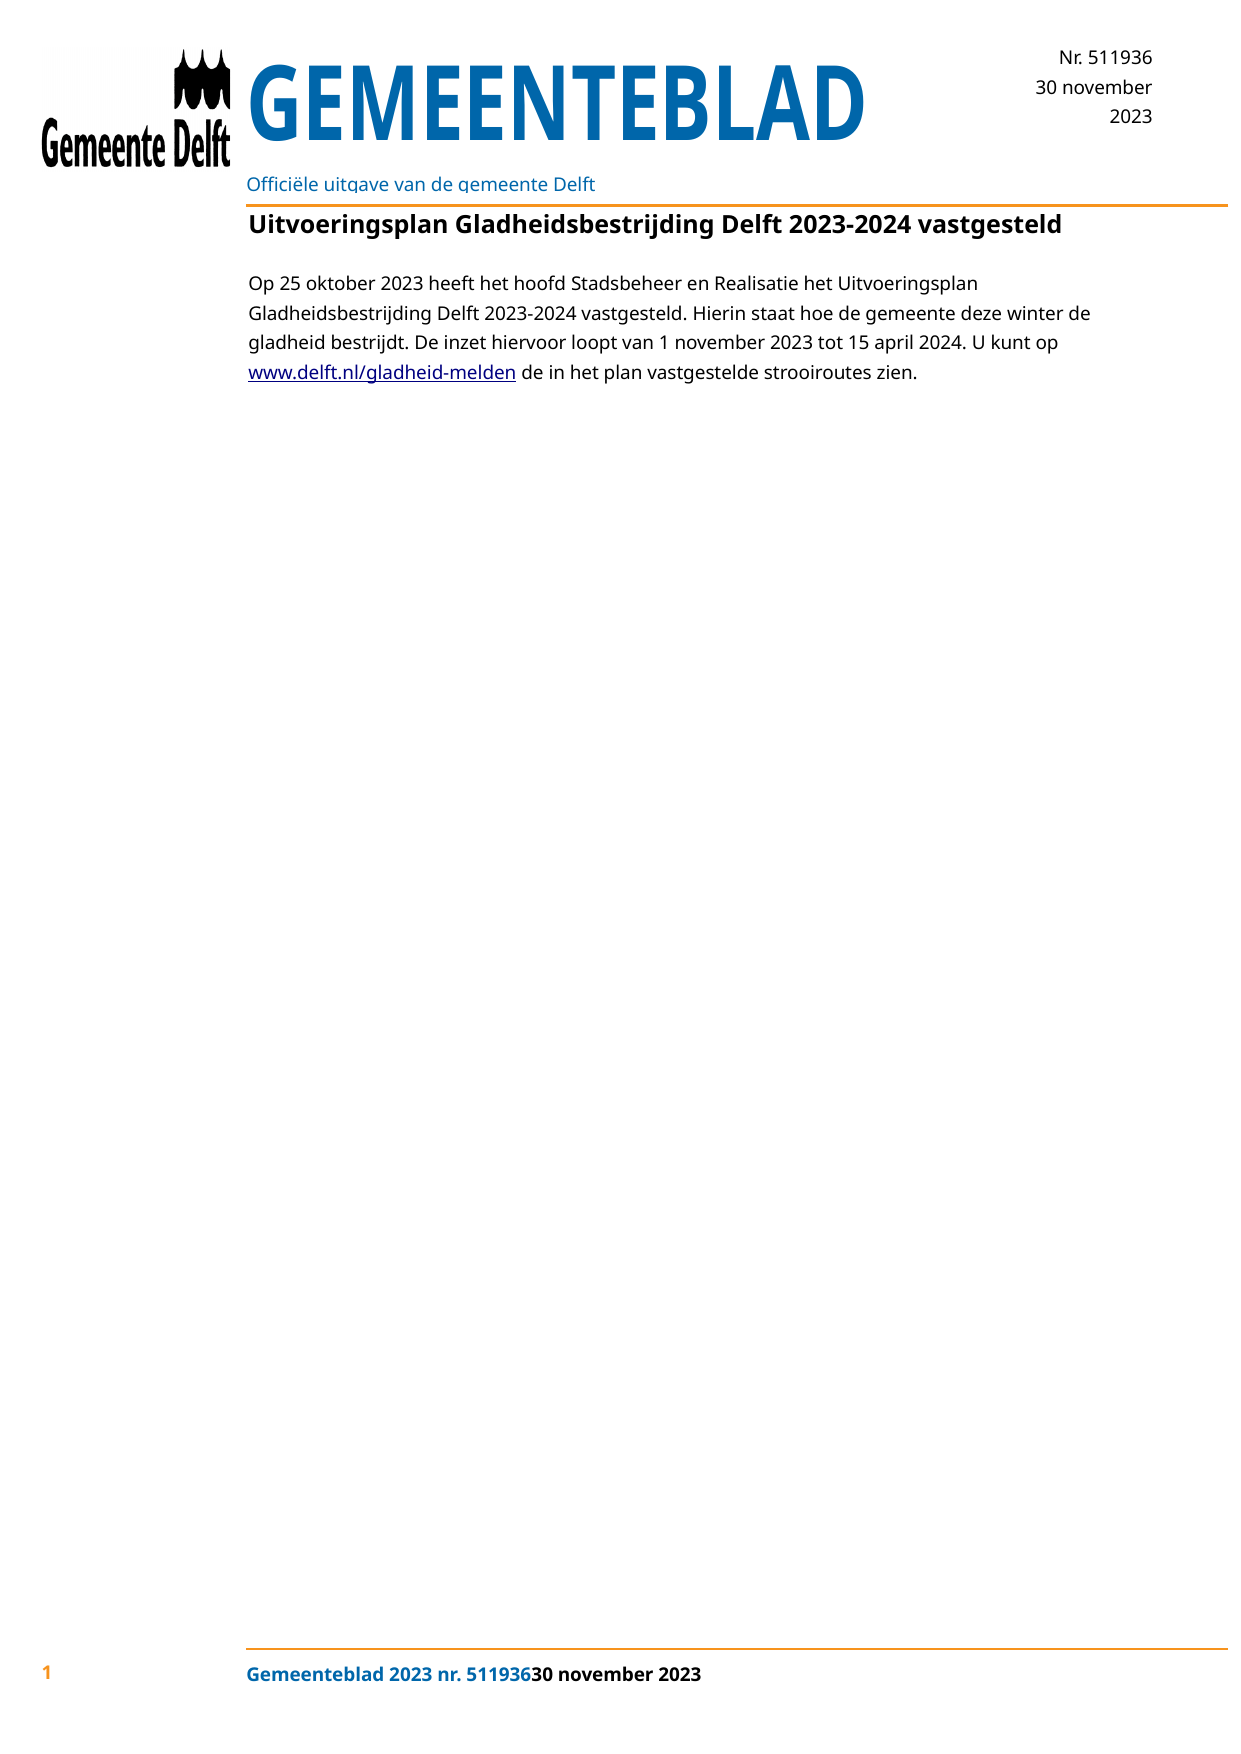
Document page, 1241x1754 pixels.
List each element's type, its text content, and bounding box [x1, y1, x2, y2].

picture [41, 47, 231, 172]
text Uitvoeringsplan Gladheidsbestrijding Delft 2023-2024 vastgesteld [248, 207, 1152, 241]
text Op 25 oktober 2023 heeft het hoofd Stadsbeheer en Realisatie het Uitvoeringsplan Gladheidsbestrijding Delft 2023-2024 vastgesteld. Hierin staat hoe de gemeente deze winter de gladheid bestrijdt. De inzet hiervoor loopt van 1 november 2023 tot 15 april 2024. U kunt op www.delft.nl/gladheid-melden de in het plan vastgestelde strooiroutes zien. [248, 270, 1152, 385]
